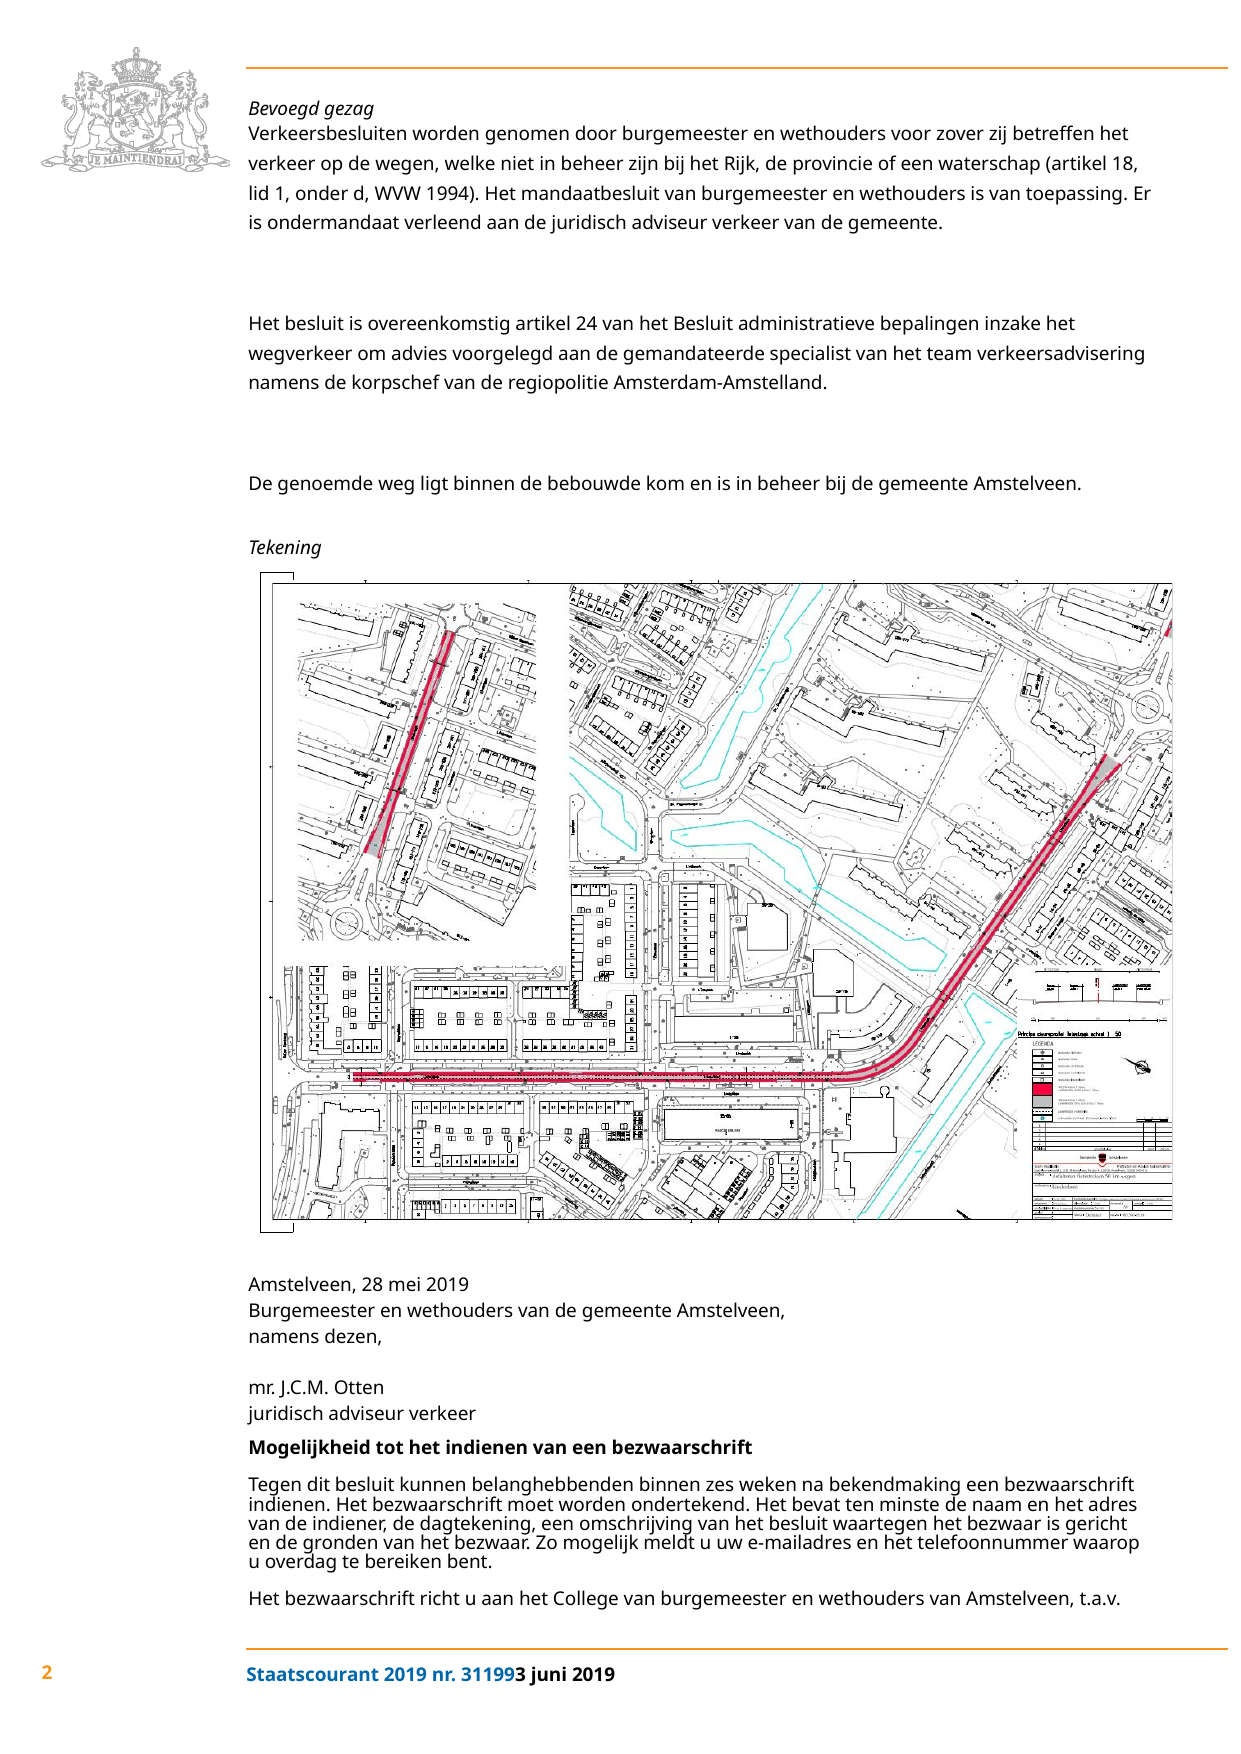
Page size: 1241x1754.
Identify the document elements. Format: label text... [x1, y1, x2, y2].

text juridisch adviseur verkeer [248, 1400, 1152, 1426]
text Het bezwaarschrift richt u aan het College van burgemeester en wethouders van Amstelveen, t.a.v. [248, 1590, 1152, 1610]
text Tekening [248, 534, 1152, 560]
text Verkeersbesluiten worden genomen door burgemeester en wethouders voor zover zij betreffen het verkeer op de wegen, welke niet in beheer zijn bij het Rijk, de provincie of een waterschap (artikel 18, lid 1, onder d, WVW 1994). Het mandaatbesluit van burgemeester en wethouders is van toepassing. Er is ondermandaat verleend aan de juridisch adviseur verkeer van de gemeente. [248, 121, 1152, 235]
text Bevoegd gezag [248, 95, 1152, 121]
text Tegen dit besluit kunnen belanghebbenden binnen zes weken na bekendmaking een bezwaarschrift indienen. Het bezwaarschrift moet worden ondertekend. Het bevat ten minste de naam en het adres van de indiener, de dagtekening, een omschrijving van het besluit waartegen het bezwaar is gericht en de gronden van het bezwaar. Zo mogelijk meldt u uw e-mailadres en het telefoonnummer waarop u overdag te bereiken bent. [248, 1476, 1152, 1573]
text Mogelijkheid tot het indienen van een bezwaarschrift [248, 1439, 1152, 1459]
text namens dezen, [248, 1323, 1152, 1348]
text Amstelveen, 28 mei 2019 [248, 1271, 1152, 1297]
text mr. J.C.M. Otten [248, 1374, 1152, 1400]
picture [268, 580, 1173, 1223]
text Het besluit is overeenkomstig artikel 24 van het Besluit administratieve bepalingen inzake het wegverkeer om advies voorgelegd aan de gemandateerde specialist van het team verkeersadvisering namens de korpschef van de regiopolitie Amsterdam-Amstelland. [248, 310, 1152, 395]
picture [41, 47, 231, 172]
text De genoemde weg ligt binnen de bebouwde kom en is in beheer bij de gemeente Amstelveen. [248, 470, 1152, 496]
text Burgemeester en wethouders van de gemeente Amstelveen, [248, 1297, 1152, 1323]
